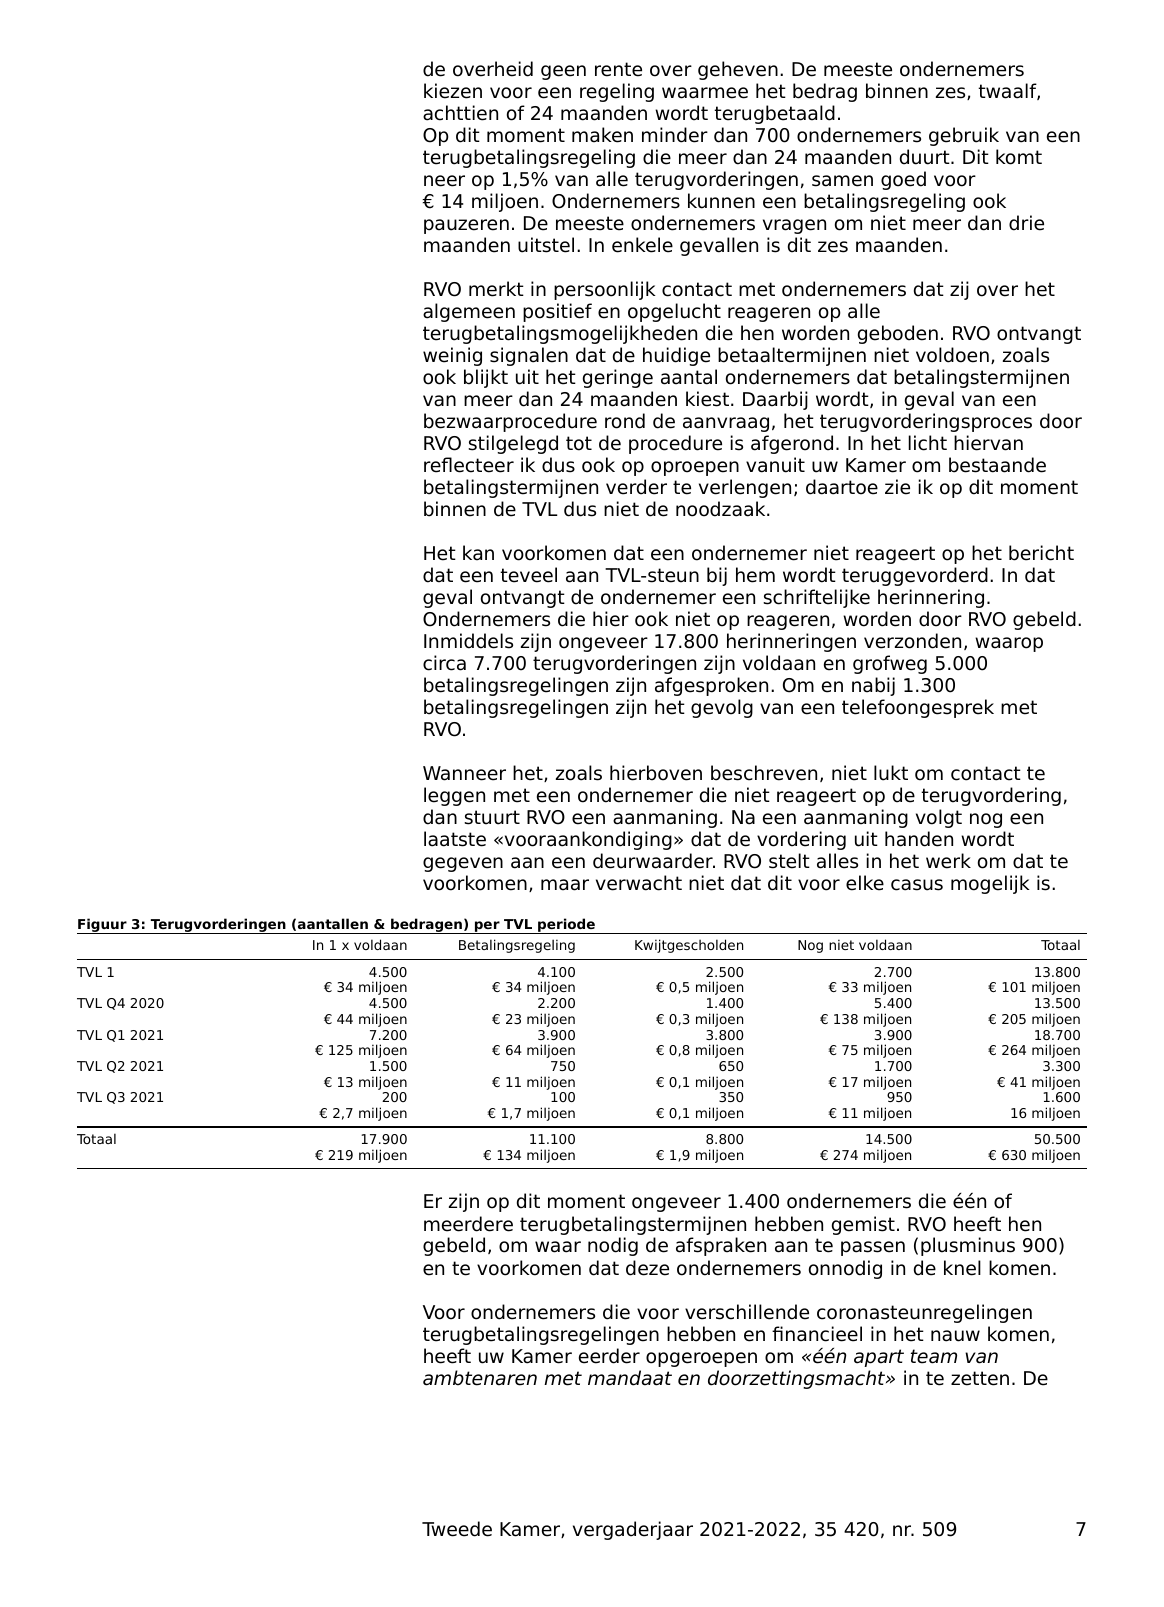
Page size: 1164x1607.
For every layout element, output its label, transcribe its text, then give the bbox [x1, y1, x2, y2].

table_cell 2.200 € 23 miljoen [413, 996, 582, 1027]
table_cell [77, 934, 245, 959]
table_cell 3.300 € 41 miljoen [918, 1059, 1087, 1090]
table_cell 750 € 11 miljoen [413, 1059, 582, 1090]
table_cell 18.700 € 264 miljoen [918, 1027, 1087, 1059]
table_cell TVL 1 [77, 960, 245, 996]
table_cell 950 € 11 miljoen [750, 1090, 918, 1126]
text Wanneer het, zoals hierboven beschreven, niet lukt om contact te leggen met een ondernemer die niet reageert op de terugvordering, dan stuurt RVO een aanmaning. Na een aanmaning volgt nog een laatste «vooraankondiging» dat de vordering uit handen wordt gegeven aan een deurwaarder. RVO stelt alles in het werk om dat te voorkomen, maar verwacht niet dat dit voor elke casus mogelijk is. [422, 763, 1087, 895]
table_cell 650 € 0,1 miljoen [582, 1059, 750, 1090]
table_header Figuur 3: Terugvorderingen (aantallen & bedragen) per TVL periode [77, 917, 1087, 932]
table_cell TVL Q2 2021 [77, 1059, 245, 1090]
table_cell 3.900 € 64 miljoen [413, 1027, 582, 1059]
table_cell 200 € 2,7 miljoen [245, 1090, 413, 1126]
table_cell Totaal [918, 934, 1087, 959]
table_cell 7.200 € 125 miljoen [245, 1027, 413, 1059]
table_cell Nog niet voldaan [750, 934, 918, 959]
table_cell 350 € 0,1 miljoen [582, 1090, 750, 1126]
table_cell 1.400 € 0,3 miljoen [582, 996, 750, 1027]
text Er zijn op dit moment ongeveer 1.400 ondernemers die één of meerdere terugbetalingstermijnen hebben gemist. RVO heeft hen gebeld, om waar nodig de afspraken aan te passen (plusminus 900) en te voorkomen dat deze ondernemers onnodig in de knel komen. [422, 1191, 1087, 1279]
table_cell 2.500 € 0,5 miljoen [582, 960, 750, 996]
table_cell 4.500 € 44 miljoen [245, 996, 413, 1027]
table_cell 17.900 € 219 miljoen [245, 1128, 413, 1168]
text Op dit moment maken minder dan 700 ondernemers gebruik van een terugbetalingsregeling die meer dan 24 maanden duurt. Dit komt neer op 1,5% van alle terugvorderingen, samen goed voor € 14 miljoen. Ondernemers kunnen een betalingsregeling ook pauzeren. De meeste ondernemers vragen om niet meer dan drie maanden uitstel. In enkele gevallen is dit zes maanden. [422, 125, 1087, 257]
table_cell 8.800 € 1,9 miljoen [582, 1128, 750, 1168]
table_cell In 1 x voldaan [245, 934, 413, 959]
table_cell 1.700 € 17 miljoen [750, 1059, 918, 1090]
table_cell 11.100 € 134 miljoen [413, 1128, 582, 1168]
table_cell TVL Q3 2021 [77, 1090, 245, 1126]
text Voor ondernemers die voor verschillende coronasteunregelingen terugbetalingsregelingen hebben en financieel in het nauw komen, heeft uw Kamer eerder opgeroepen om «één apart team van ambtenaren met mandaat en doorzettingsmacht» in te zetten. De [422, 1302, 1087, 1389]
text RVO merkt in persoonlijk contact met ondernemers dat zij over het algemeen positief en opgelucht reageren op alle terugbetalingsmogelijkheden die hen worden geboden. RVO ontvangt weinig signalen dat de huidige betaaltermijnen niet voldoen, zoals ook blijkt uit het geringe aantal ondernemers dat betalingstermijnen van meer dan 24 maanden kiest. Daarbij wordt, in geval van een bezwaarprocedure rond de aanvraag, het terugvorderingsproces door RVO stilgelegd tot de procedure is afgerond. In het licht hiervan reflecteer ik dus ook op oproepen vanuit uw Kamer om bestaande betalingstermijnen verder te verlengen; daartoe zie ik op dit moment binnen de TVL dus niet de noodzaak. [422, 279, 1087, 521]
table_cell 100 € 1,7 miljoen [413, 1090, 582, 1126]
table_cell 5.400 € 138 miljoen [750, 996, 918, 1027]
table_cell 4.500 € 34 miljoen [245, 960, 413, 996]
table_cell 1.600 16 miljoen [918, 1090, 1087, 1126]
table_cell TVL Q4 2020 [77, 996, 245, 1027]
text Het kan voorkomen dat een ondernemer niet reageert op het bericht dat een teveel aan TVL-steun bij hem wordt teruggevorderd. In dat geval ontvangt de ondernemer een schriftelijke herinnering. Ondernemers die hier ook niet op reageren, worden door RVO gebeld. Inmiddels zijn ongeveer 17.800 herinneringen verzonden, waarop circa 7.700 terugvorderingen zijn voldaan en grofweg 5.000 betalingsregelingen zijn afgesproken. Om en nabij 1.300 betalingsregelingen zijn het gevolg van een telefoongesprek met RVO. [422, 543, 1087, 741]
table_cell 13.800 € 101 miljoen [918, 960, 1087, 996]
table_cell 3.800 € 0,8 miljoen [582, 1027, 750, 1059]
table_cell Totaal [77, 1128, 245, 1168]
table_cell 3.900 € 75 miljoen [750, 1027, 918, 1059]
table_cell 2.700 € 33 miljoen [750, 960, 918, 996]
table_cell TVL Q1 2021 [77, 1027, 245, 1059]
table_cell 50.500 € 630 miljoen [918, 1128, 1087, 1168]
table_cell 1.500 € 13 miljoen [245, 1059, 413, 1090]
text de overheid geen rente over geheven. De meeste ondernemers kiezen voor een regeling waarmee het bedrag binnen zes, twaalf, achttien of 24 maanden wordt terugbetaald. [422, 59, 1087, 125]
table_cell Betalingsregeling [413, 934, 582, 959]
table_cell 4.100 € 34 miljoen [413, 960, 582, 996]
table_cell 13.500 € 205 miljoen [918, 996, 1087, 1027]
table_cell Kwijtgescholden [582, 934, 750, 959]
table_cell 14.500 € 274 miljoen [750, 1128, 918, 1168]
